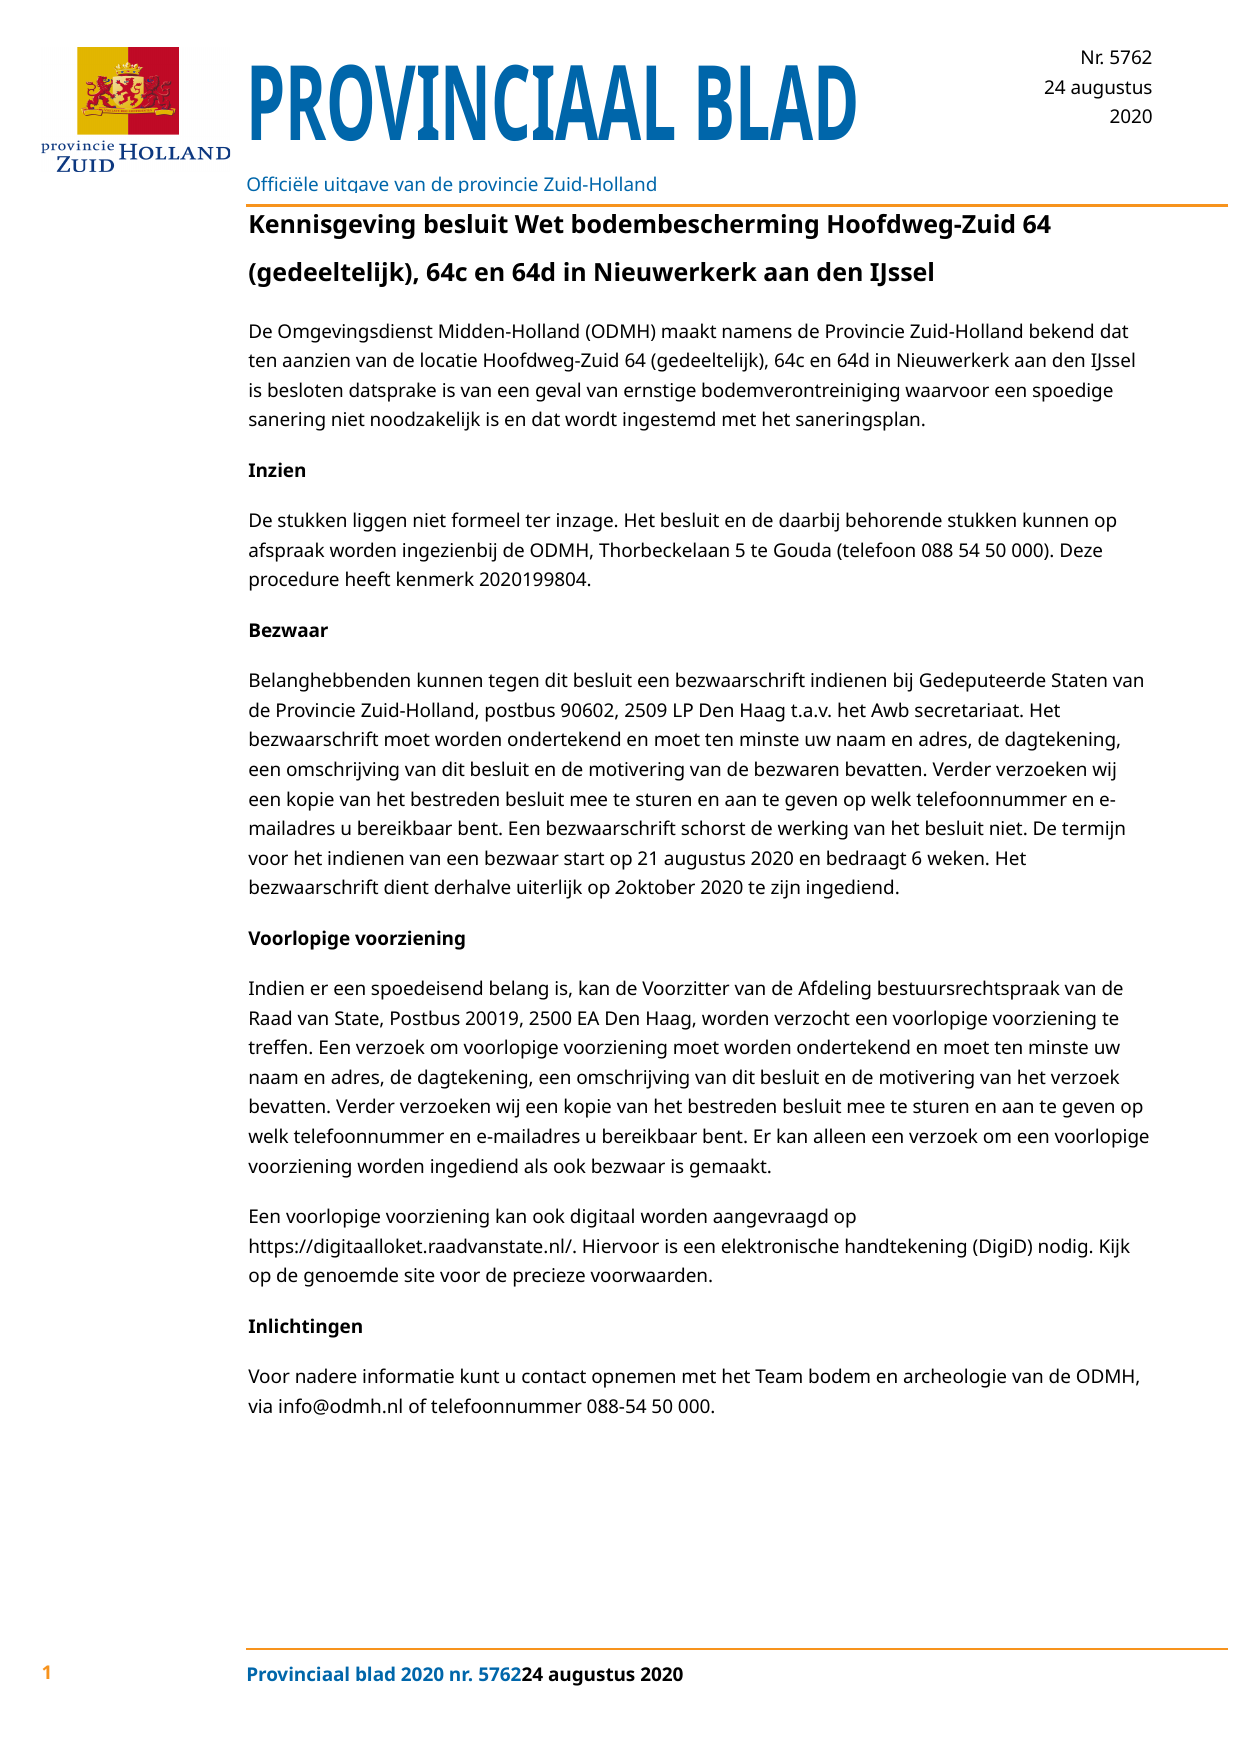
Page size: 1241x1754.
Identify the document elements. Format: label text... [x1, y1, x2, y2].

text Voorlopige voorziening [248, 925, 1152, 951]
text Indien er een spoedeisend belang is, kan de Voorzitter van de Afdeling bestuursrechtspraak van de Raad van State, Postbus 20019, 2500 EA Den Haag, worden verzocht een voorlopige voorziening te treffen. Een verzoek om voorlopige voorziening moet worden ondertekend en moet ten minste uw naam en adres, de dagtekening, een omschrijving van dit besluit en de motivering van het verzoek bevatten. Verder verzoeken wij een kopie van het bestreden besluit mee te sturen en aan te geven op welk telefoonnummer en e-mailadres u bereikbaar bent. Er kan alleen een verzoek om een voorlopige voorziening worden ingediend als ook bezwaar is gemaakt. [248, 975, 1152, 1179]
text Een voorlopige voorziening kan ook digitaal worden aangevraagd op https://digitaalloket.raadvanstate.nl/. Hiervoor is een elektronische handtekening (DigiD) nodig. Kijk op de genoemde site voor de precieze voorwaarden. [248, 1203, 1152, 1288]
text Bezwaar [248, 617, 1152, 643]
text De Omgevingsdienst Midden-Holland (ODMH) maakt namens de Provincie Zuid-Holland bekend dat ten aanzien van de locatie Hoofdweg-Zuid 64 (gedeeltelijk), 64c en 64d in Nieuwerkerk aan den IJssel is besloten datsprake is van een geval van ernstige bodemverontreiniging waarvoor een spoedige sanering niet noodzakelijk is en dat wordt ingestemd met het saneringsplan. [248, 318, 1152, 432]
text Kennisgeving besluit Wet bodembescherming Hoofdweg-Zuid 64 (gedeeltelijk), 64c en 64d in Nieuwerkerk aan den IJssel [248, 207, 1152, 288]
text Inzien [248, 457, 1152, 483]
text Inlichtingen [248, 1313, 1152, 1339]
picture [41, 47, 231, 172]
text Voor nadere informatie kunt u contact opnemen met het Team bodem en archeologie van de ODMH, via info@odmh.nl of telefoonnummer 088-54 50 000. [248, 1363, 1152, 1419]
text Belanghebbenden kunnen tegen dit besluit een bezwaarschrift indienen bij Gedeputeerde Staten van de Provincie Zuid-Holland, postbus 90602, 2509 LP Den Haag t.a.v. het Awb secretariaat. Het bezwaarschrift moet worden ondertekend en moet ten minste uw naam en adres, de dagtekening, een omschrijving van dit besluit en de motivering van de bezwaren bevatten. Verder verzoeken wij een kopie van het bestreden besluit mee te sturen en aan te geven op welk telefoonnummer en e-mailadres u bereikbaar bent. Een bezwaarschrift schorst de werking van het besluit niet. De termijn voor het indienen van een bezwaar start op 21 augustus 2020 en bedraagt 6 weken. Het bezwaarschrift dient derhalve uiterlijk op 2oktober 2020 te zijn ingediend. [248, 667, 1152, 900]
text De stukken liggen niet formeel ter inzage. Het besluit en de daarbij behorende stukken kunnen op afspraak worden ingezienbij de ODMH, Thorbeckelaan 5 te Gouda (telefoon 088 54 50 000). Deze procedure heeft kenmerk 2020199804. [248, 507, 1152, 592]
